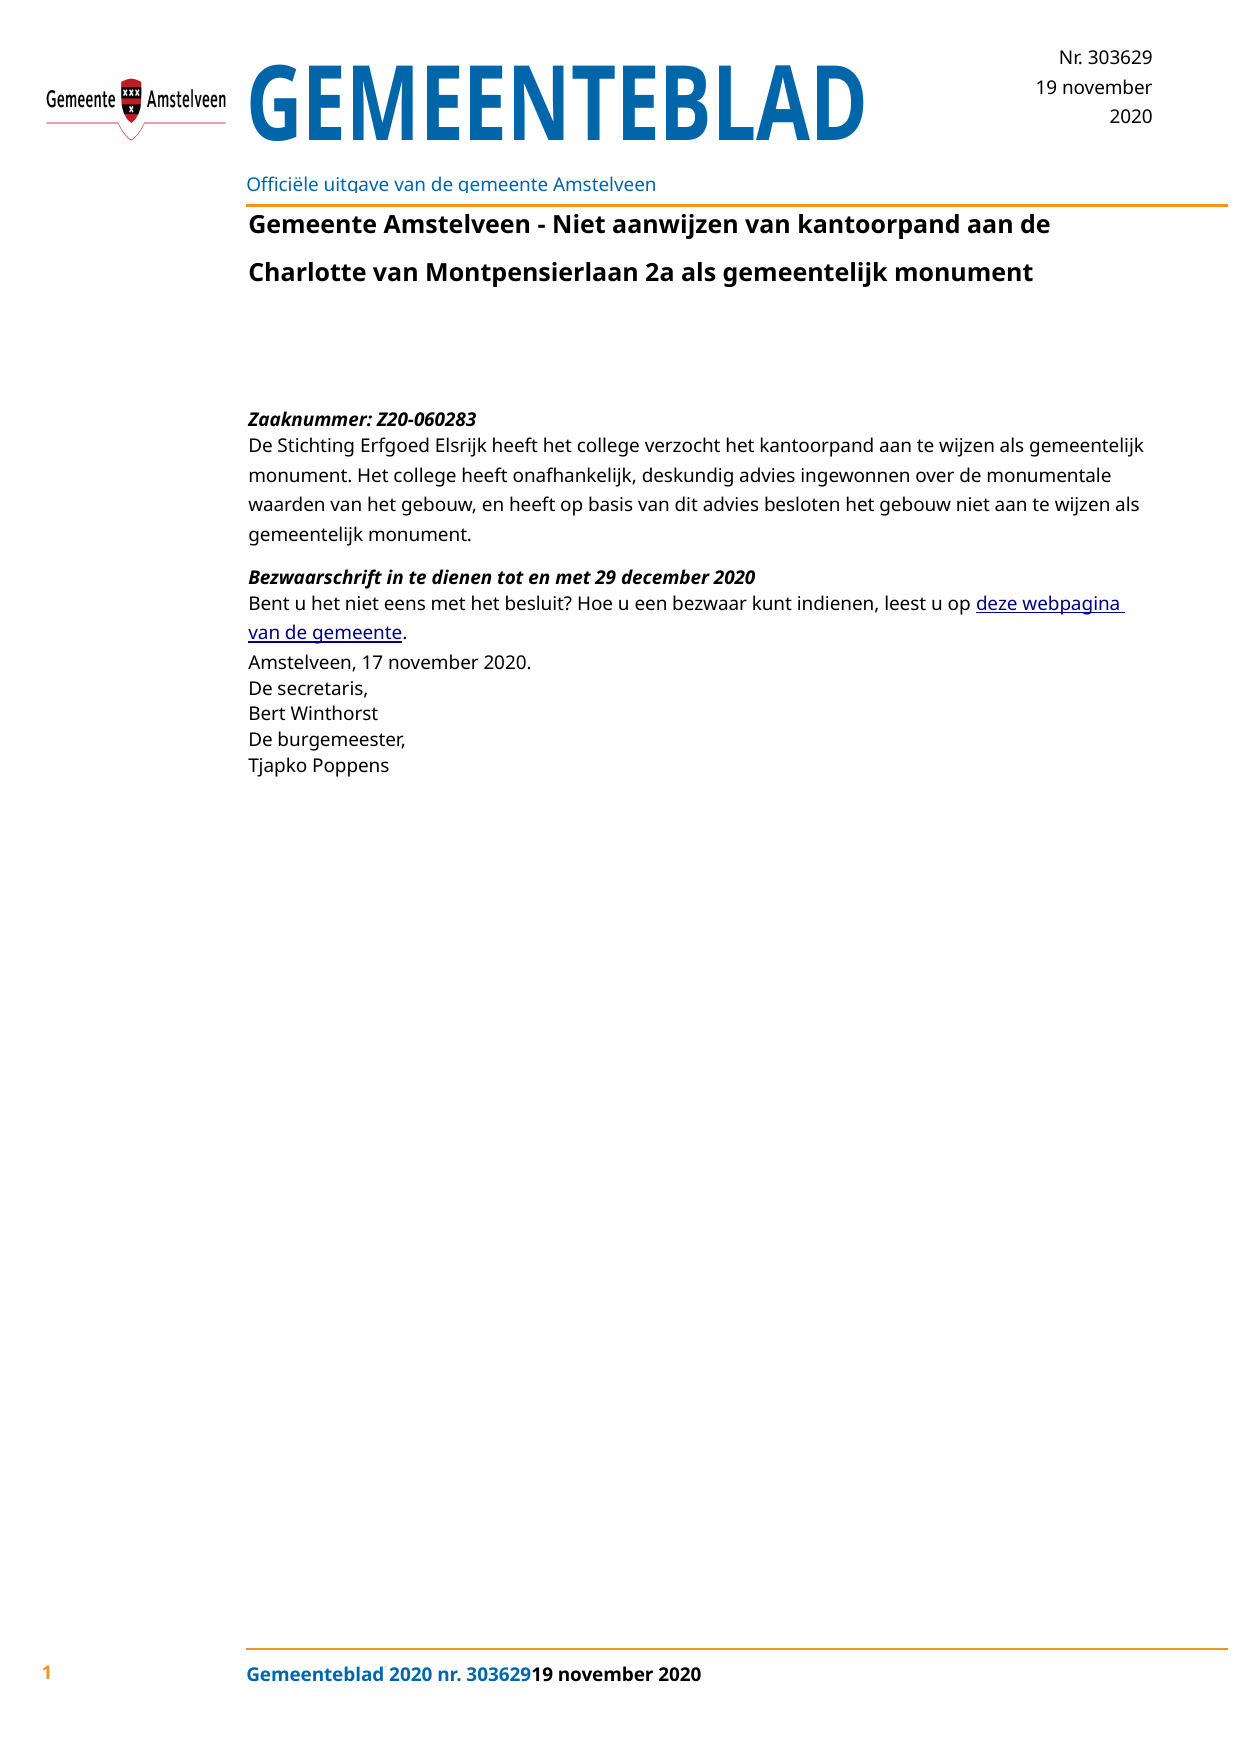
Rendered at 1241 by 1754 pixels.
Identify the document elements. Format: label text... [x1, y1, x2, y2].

text De Stichting Erfgoed Elsrijk heeft het college verzocht het kantoorpand aan te wijzen als gemeentelijk monument. Het college heeft onafhankelijk, deskundig advies ingewonnen over de monumentale waarden van het gebouw, en heeft op basis van dit advies besloten het gebouw niet aan te wijzen als gemeentelijk monument. [248, 432, 1152, 547]
text Bert Winthorst [248, 700, 1152, 726]
text Tjapko Poppens [248, 752, 1152, 778]
text De secretaris, [248, 675, 1152, 700]
text De burgemeester, [248, 726, 1152, 752]
text Bezwaarschrift in te dienen tot en met 29 december 2020 [248, 564, 1152, 590]
picture [41, 47, 231, 172]
text Gemeente Amstelveen - Niet aanwijzen van kantoorpand aan de Charlotte van Montpensierlaan 2a als gemeentelijk monument [248, 207, 1152, 288]
text Zaaknummer: Z20-060283 [248, 406, 1152, 432]
text Amstelveen, 17 november 2020. [248, 649, 1152, 675]
text Bent u het niet eens met het besluit? Hoe u een bezwaar kunt indienen, leest u op deze webpagina van de gemeente. [248, 590, 1152, 645]
